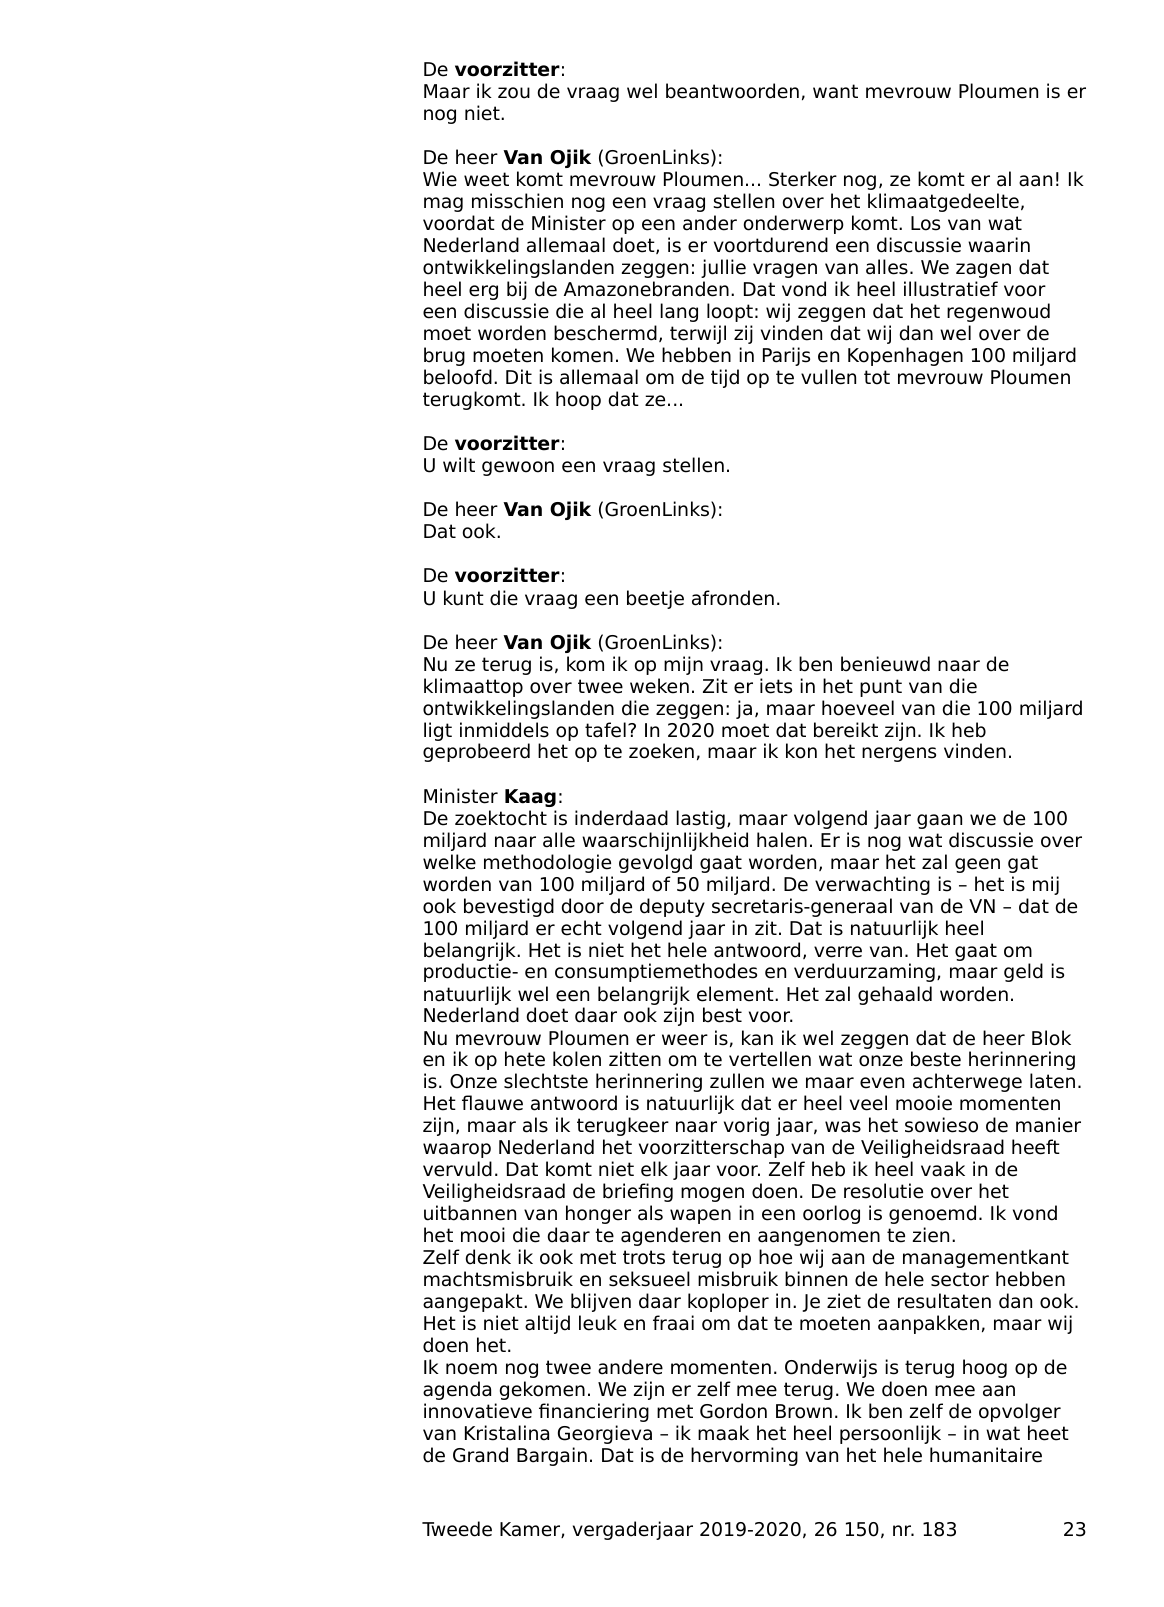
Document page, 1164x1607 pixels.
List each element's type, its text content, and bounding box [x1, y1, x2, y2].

text Nu mevrouw Ploumen er weer is, kan ik wel zeggen dat de heer Blok en ik op hete kolen zitten om te vertellen wat onze beste herinnering is. Onze slechtste herinnering zullen we maar even achterwege laten. Het flauwe antwoord is natuurlijk dat er heel veel mooie momenten zijn, maar als ik terugkeer naar vorig jaar, was het sowieso de manier waarop Nederland het voorzitterschap van de Veiligheidsraad heeft vervuld. Dat komt niet elk jaar voor. Zelf heb ik heel vaak in de Veiligheidsraad de briefing mogen doen. De resolutie over het uitbannen van honger als wapen in een oorlog is genoemd. Ik vond het mooi die daar te agenderen en aangenomen te zien. [422, 1027, 1087, 1247]
text Dat ook. [422, 521, 1087, 543]
text Nu ze terug is, kom ik op mijn vraag. Ik ben benieuwd naar de klimaattop over twee weken. Zit er iets in het punt van die ontwikkelingslanden die zeggen: ja, maar hoeveel van die 100 miljard ligt inmiddels op tafel? In 2020 moet dat bereikt zijn. Ik heb geprobeerd het op te zoeken, maar ik kon het nergens vinden. [422, 653, 1087, 763]
text Zelf denk ik ook met trots terug op hoe wij aan de managementkant machtsmisbruik en seksueel misbruik binnen de hele sector hebben aangepakt. We blijven daar koploper in. Je ziet de resultaten dan ook. Het is niet altijd leuk en fraai om dat te moeten aanpakken, maar wij doen het. [422, 1247, 1087, 1357]
text U wilt gewoon een vraag stellen. [422, 455, 1087, 477]
text Minister Kaag: [422, 786, 1087, 808]
text Ik noem nog twee andere momenten. Onderwijs is terug hoog op de agenda gekomen. We zijn er zelf mee terug. We doen mee aan innovatieve financiering met Gordon Brown. Ik ben zelf de opvolger van Kristalina Georgieva – ik maak het heel persoonlijk – in wat heet de Grand Bargain. Dat is de hervorming van het hele humanitaire [422, 1357, 1087, 1467]
text De heer Van Ojik (GroenLinks): [422, 499, 1087, 521]
text De heer Van Ojik (GroenLinks): [422, 147, 1087, 169]
text De heer Van Ojik (GroenLinks): [422, 632, 1087, 653]
text De voorzitter: [422, 59, 1087, 81]
text De voorzitter: [422, 433, 1087, 455]
text De zoektocht is inderdaad lastig, maar volgend jaar gaan we de 100 miljard naar alle waarschijnlijkheid halen. Er is nog wat discussie over welke methodologie gevolgd gaat worden, maar het zal geen gat worden van 100 miljard of 50 miljard. De verwachting is – het is mij ook bevestigd door de deputy secretaris-generaal van de VN – dat de 100 miljard er echt volgend jaar in zit. Dat is natuurlijk heel belangrijk. Het is niet het hele antwoord, verre van. Het gaat om productie- en consumptiemethodes en verduurzaming, maar geld is natuurlijk wel een belangrijk element. Het zal gehaald worden. Nederland doet daar ook zijn best voor. [422, 808, 1087, 1027]
text De voorzitter: [422, 565, 1087, 587]
text U kunt die vraag een beetje afronden. [422, 587, 1087, 609]
text Maar ik zou de vraag wel beantwoorden, want mevrouw Ploumen is er nog niet. [422, 81, 1087, 125]
text Wie weet komt mevrouw Ploumen... Sterker nog, ze komt er al aan! Ik mag misschien nog een vraag stellen over het klimaatgedeelte, voordat de Minister op een ander onderwerp komt. Los van wat Nederland allemaal doet, is er voortdurend een discussie waarin ontwikkelingslanden zeggen: jullie vragen van alles. We zagen dat heel erg bij de Amazonebranden. Dat vond ik heel illustratief voor een discussie die al heel lang loopt: wij zeggen dat het regenwoud moet worden beschermd, terwijl zij vinden dat wij dan wel over de brug moeten komen. We hebben in Parijs en Kopenhagen 100 miljard beloofd. Dit is allemaal om de tijd op te vullen tot mevrouw Ploumen terugkomt. Ik hoop dat ze... [422, 169, 1087, 411]
